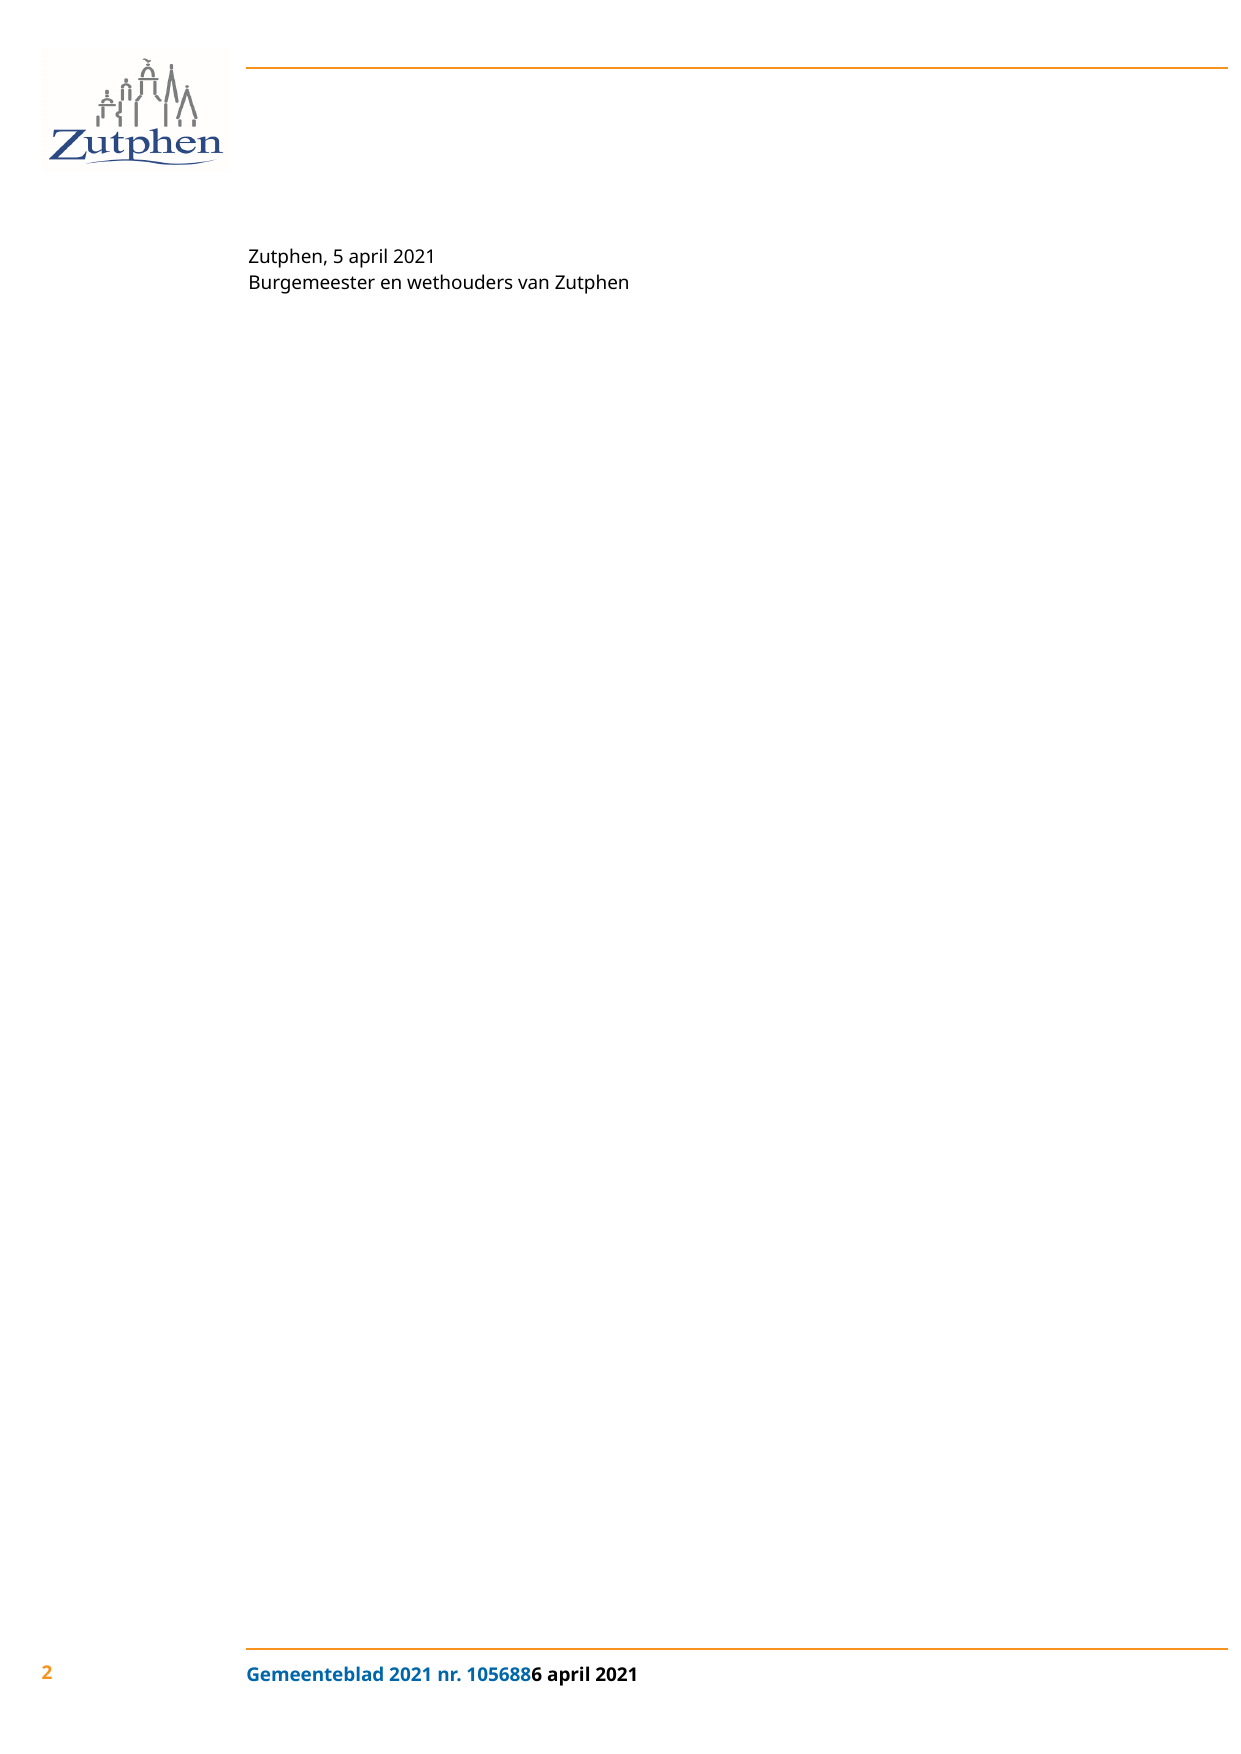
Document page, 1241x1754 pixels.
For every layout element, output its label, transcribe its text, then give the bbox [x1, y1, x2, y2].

picture [41, 47, 231, 172]
text Burgemeester en wethouders van Zutphen [248, 269, 1152, 295]
text Zutphen, 5 april 2021 [248, 243, 1152, 269]
